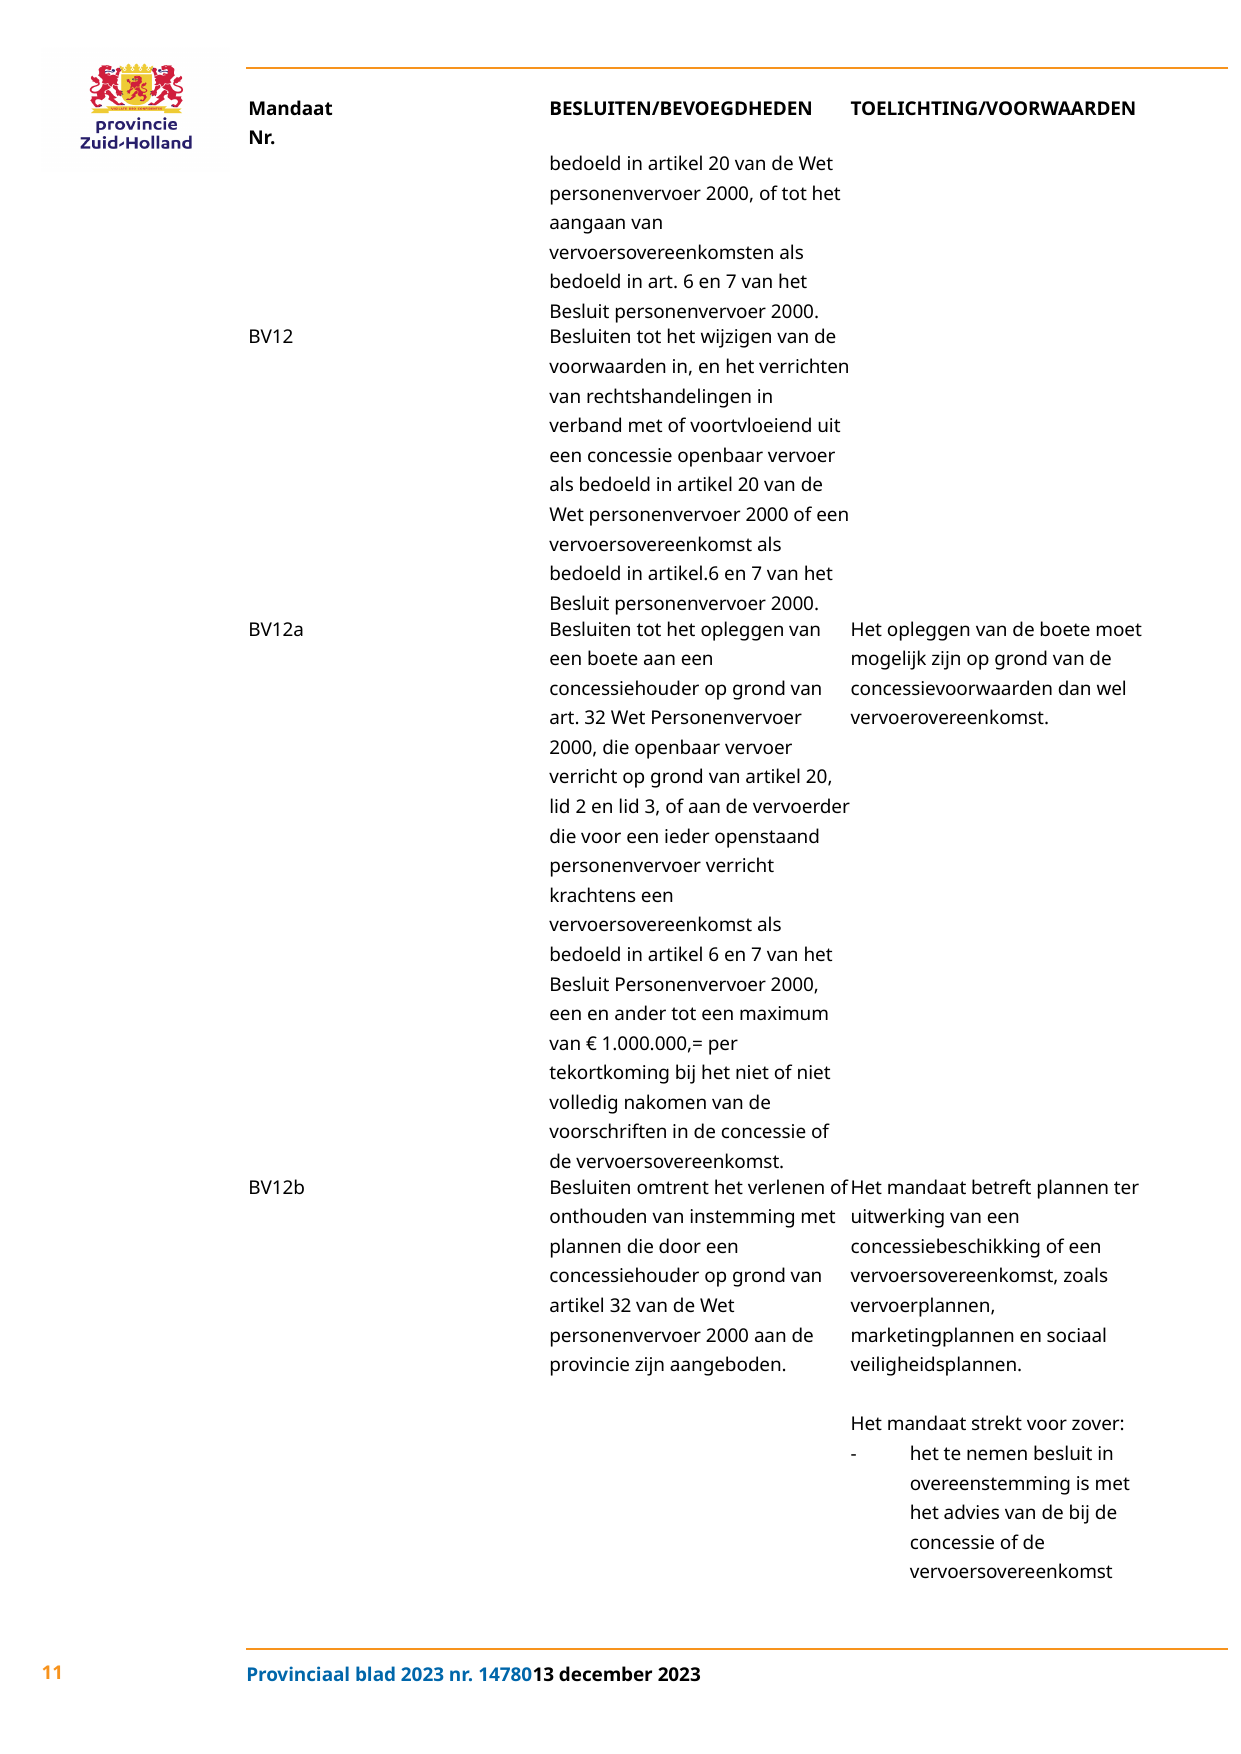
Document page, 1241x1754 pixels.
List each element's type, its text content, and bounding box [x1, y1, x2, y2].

table_cell Besluiten omtrent het verlenen of onthouden van instemming met plannen die door een concessiehouder op grond van artikel 32 van de Wet personenvervoer 2000 aan de provincie zijn aangeboden. [549, 1174, 850, 1584]
table_cell BV12 [248, 324, 549, 616]
table_header TOELICHTING/VOORWAARDEN [850, 95, 1152, 150]
table_cell Besluiten tot het opleggen van een boete aan een concessiehouder op grond van art. 32 Wet Personenvervoer 2000, die openbaar vervoer verricht op grond van artikel 20, lid 2 en lid 3, of aan de vervoerder die voor een ieder openstaand personenvervoer verricht krachtens een vervoersovereenkomst als bedoeld in artikel 6 en 7 van het Besluit Personenvervoer 2000, een en ander tot een maximum van € 1.000.000,= per tekortkoming bij het niet of niet volledig nakomen van de voorschriften in de concessie of de vervoersovereenkomst. [549, 616, 850, 1174]
table_cell bedoeld in artikel 20 van de Wet personenvervoer 2000, of tot het aangaan van vervoersovereenkomsten als bedoeld in art. 6 en 7 van het Besluit personenvervoer 2000. [549, 150, 850, 324]
table_cell Besluiten tot het wijzigen van de voorwaarden in, en het verrichten van rechtshandelingen in verband met of voortvloeiend uit een concessie openbaar vervoer als bedoeld in artikel 20 van de Wet personenvervoer 2000 of een vervoersovereenkomst als bedoeld in artikel.6 en 7 van het Besluit personenvervoer 2000. [549, 324, 850, 616]
table_cell BV12a [248, 616, 549, 1174]
table_cell [850, 324, 1152, 616]
table_cell [850, 150, 1152, 324]
table_cell [248, 150, 549, 324]
table_header Mandaat Nr. [248, 95, 549, 150]
picture [41, 47, 231, 172]
table_cell BV12b [248, 1174, 549, 1584]
table_header BESLUITEN/BEVOEGDHEDEN [549, 95, 850, 150]
table_cell Het mandaat betreft plannen ter uitwerking van een concessiebeschikking of een vervoersovereenkomst, zoals vervoerplannen, marketingplannen en sociaal veiligheidsplannen. Het mandaat strekt voor zover: het te nemen besluit in overeenstemming is met het advies van de bij de concessie of de vervoersovereenkomst [850, 1174, 1152, 1584]
table_cell Het opleggen van de boete moet mogelijk zijn op grond van de concessievoorwaarden dan wel vervoerovereenkomst. [850, 616, 1152, 1174]
